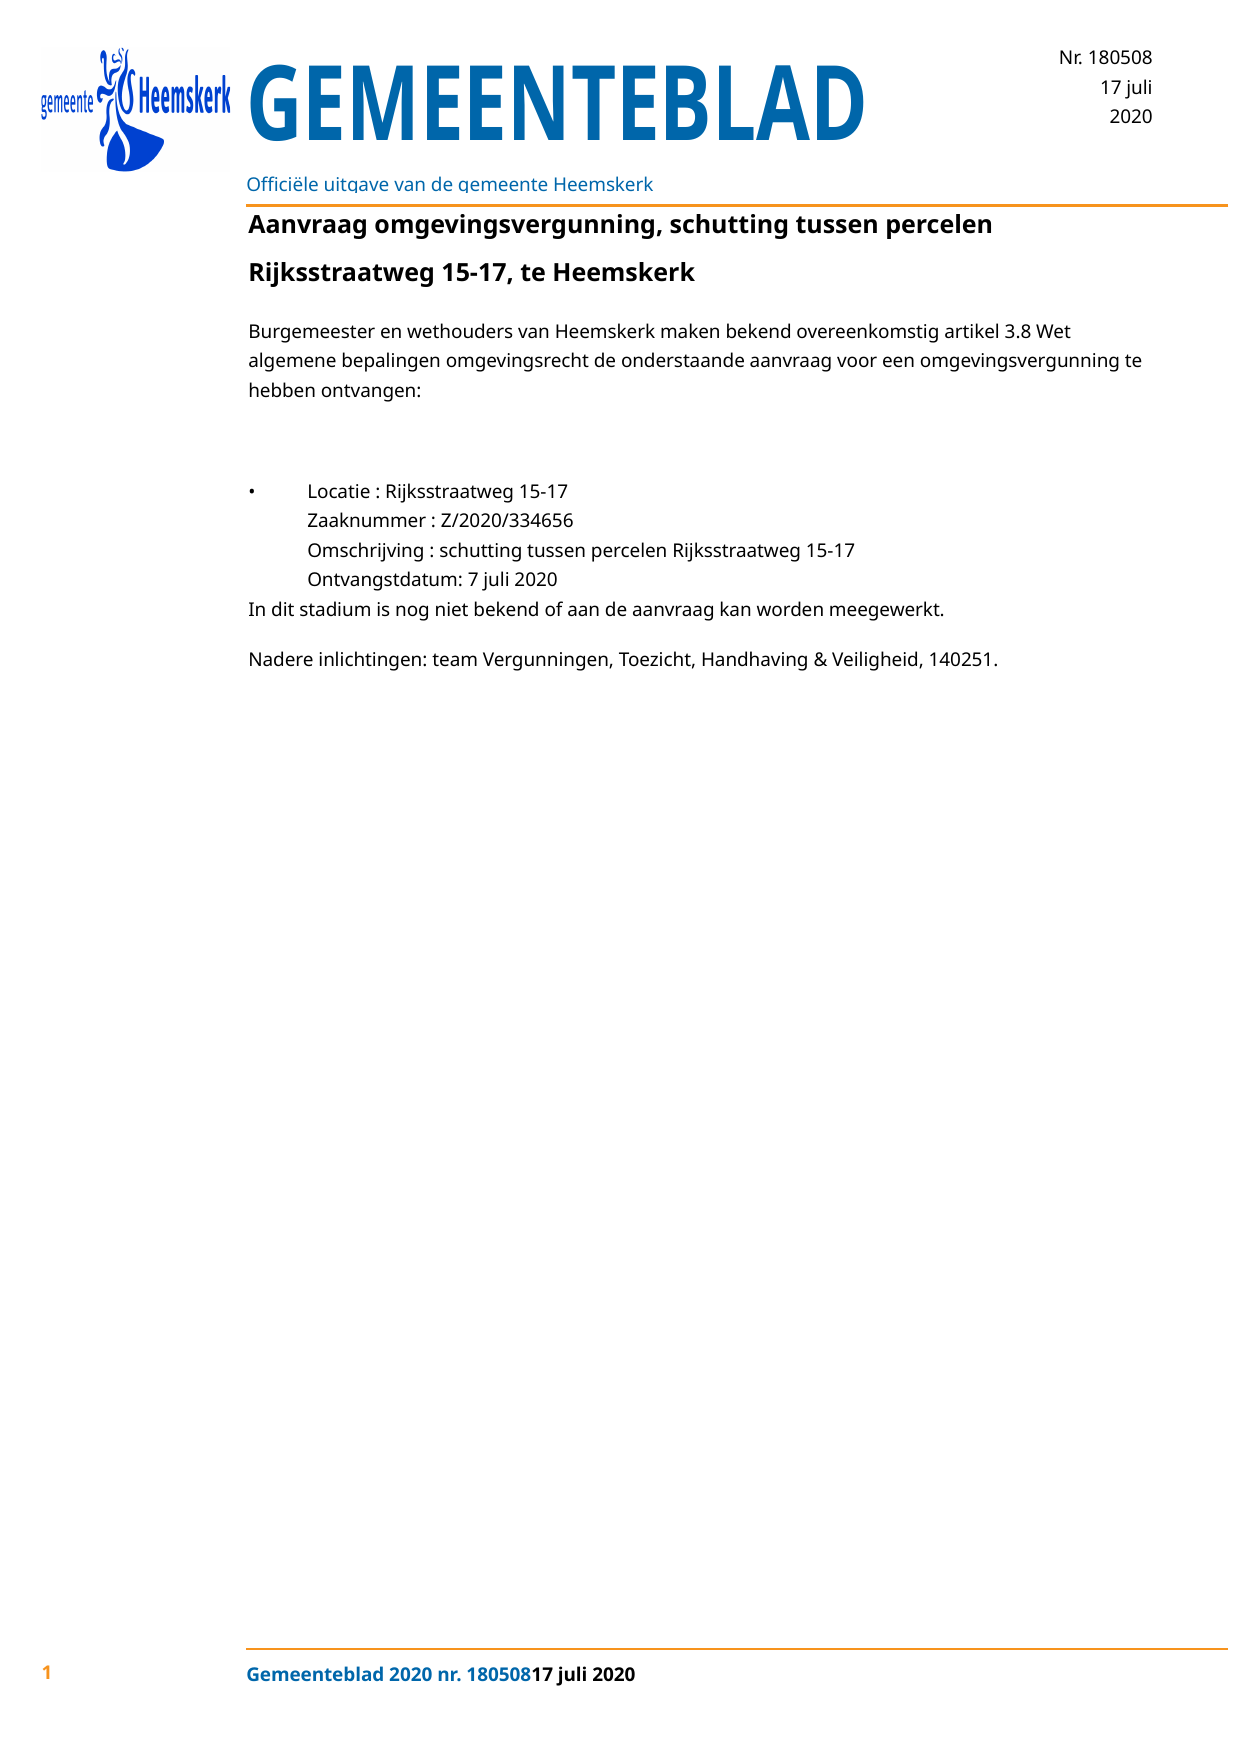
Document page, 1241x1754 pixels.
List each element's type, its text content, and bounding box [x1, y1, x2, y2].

text Burgemeester en wethouders van Heemskerk maken bekend overeenkomstig artikel 3.8 Wet algemene bepalingen omgevingsrecht de onderstaande aanvraag voor een omgevingsvergunning te hebben ontvangen: [248, 318, 1152, 403]
text Aanvraag omgevingsvergunning, schutting tussen percelen Rijksstraatweg 15-17, te Heemskerk [248, 207, 1152, 288]
picture [41, 47, 231, 172]
list Ontvangstdatum: 7 juli 2020 [248, 567, 1152, 592]
list Omschrijving : schutting tussen percelen Rijksstraatweg 15-17 [248, 537, 1152, 563]
text In dit stadium is nog niet bekend of aan de aanvraag kan worden meegewerkt. [248, 596, 1152, 622]
list Zaaknummer : Z/2020/334656 [248, 507, 1152, 533]
list Locatie : Rijksstraatweg 15-17 [248, 478, 1152, 504]
text Nadere inlichtingen: team Vergunningen, Toezicht, Handhaving & Veiligheid, 140251. [248, 647, 1152, 672]
